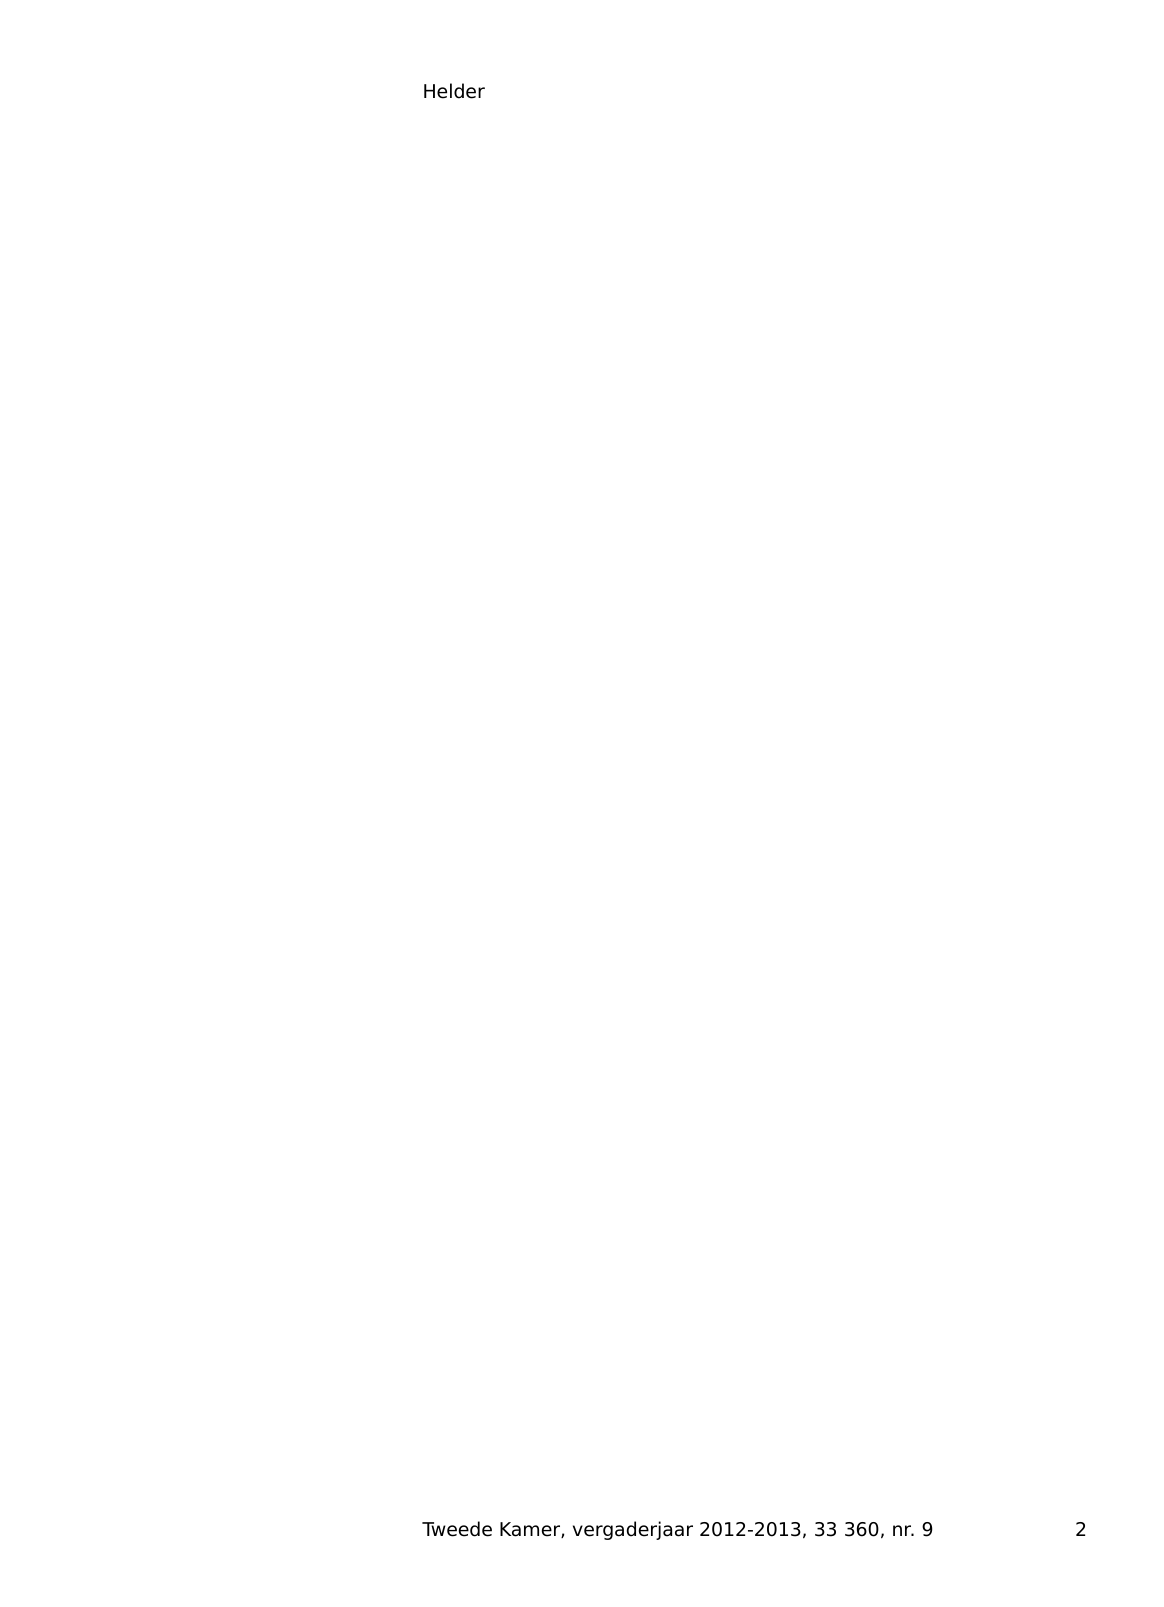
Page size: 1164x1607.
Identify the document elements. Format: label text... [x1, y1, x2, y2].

text Helder [422, 59, 1087, 103]
